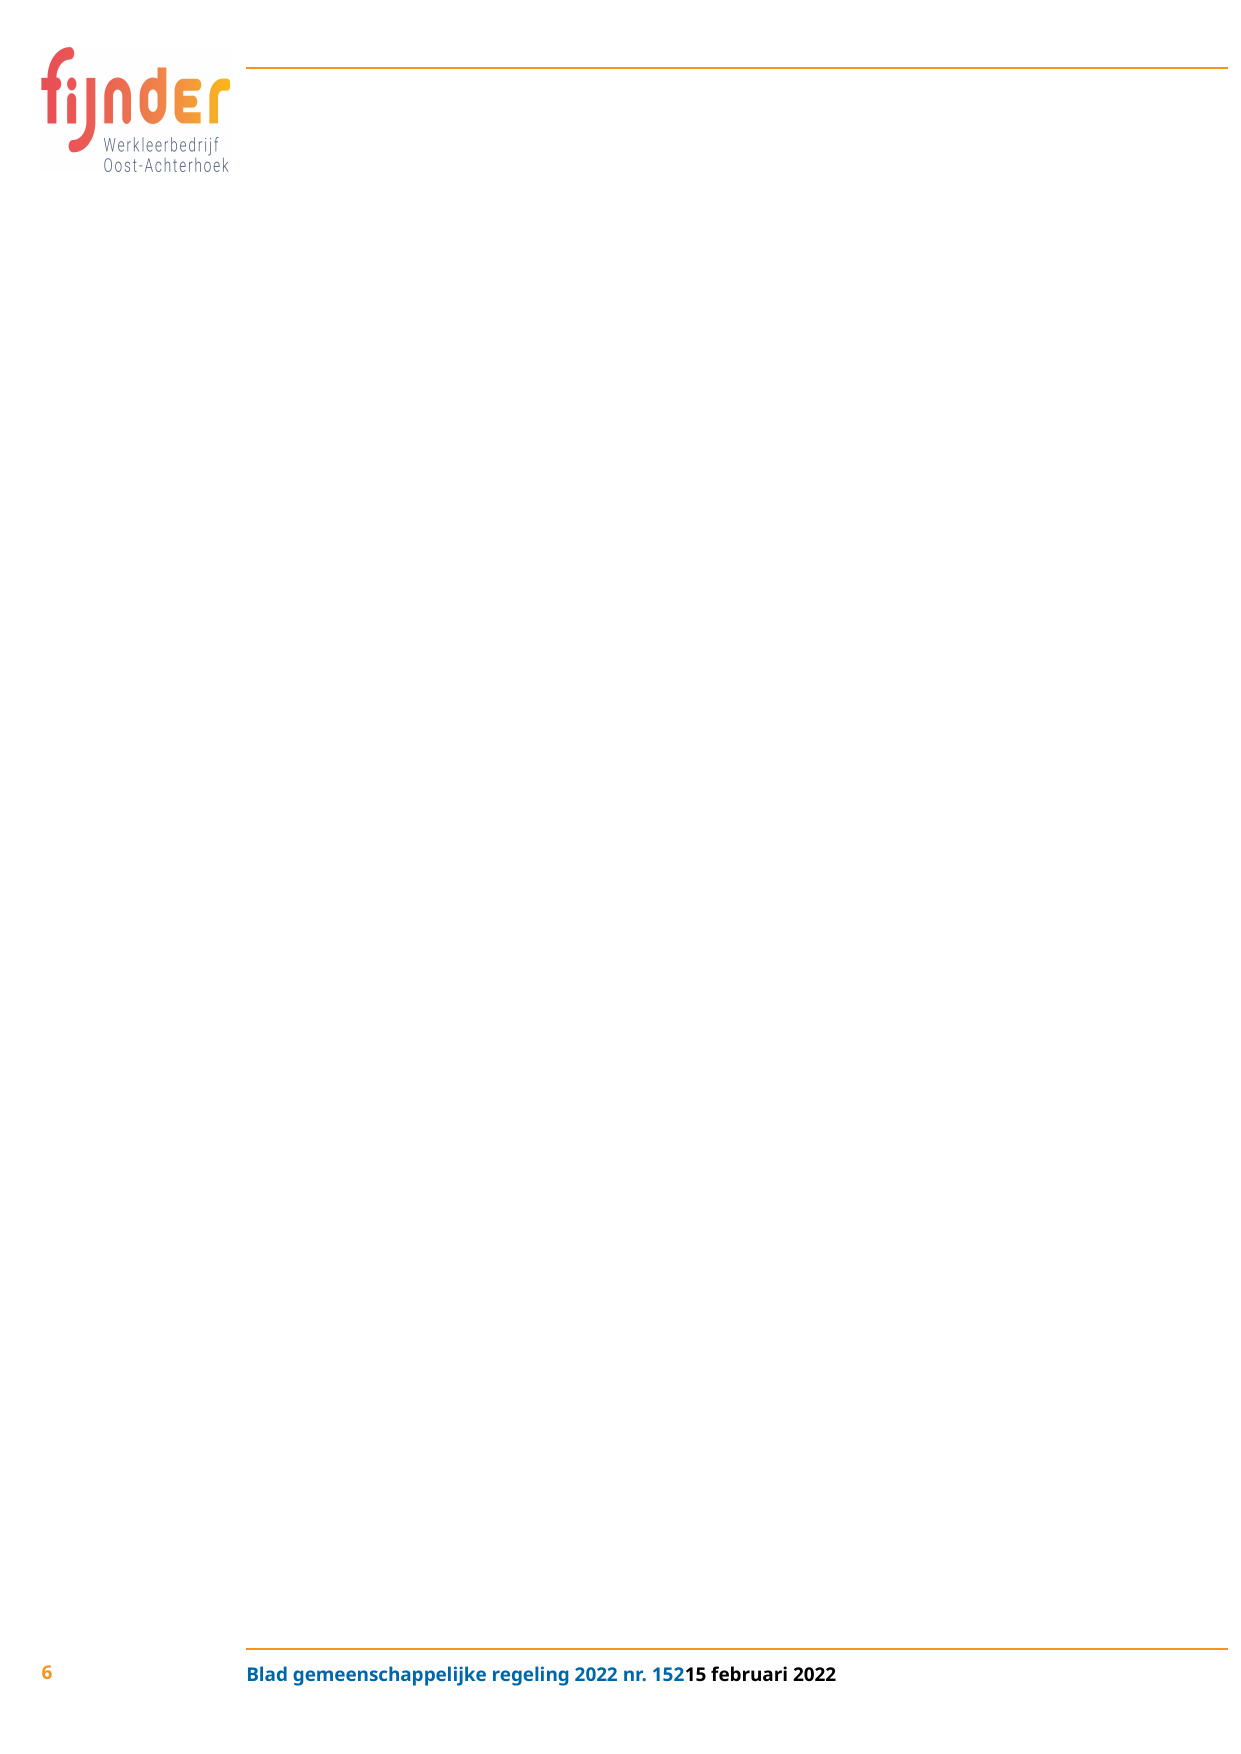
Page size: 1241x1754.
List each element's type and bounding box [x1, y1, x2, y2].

picture [41, 47, 231, 172]
